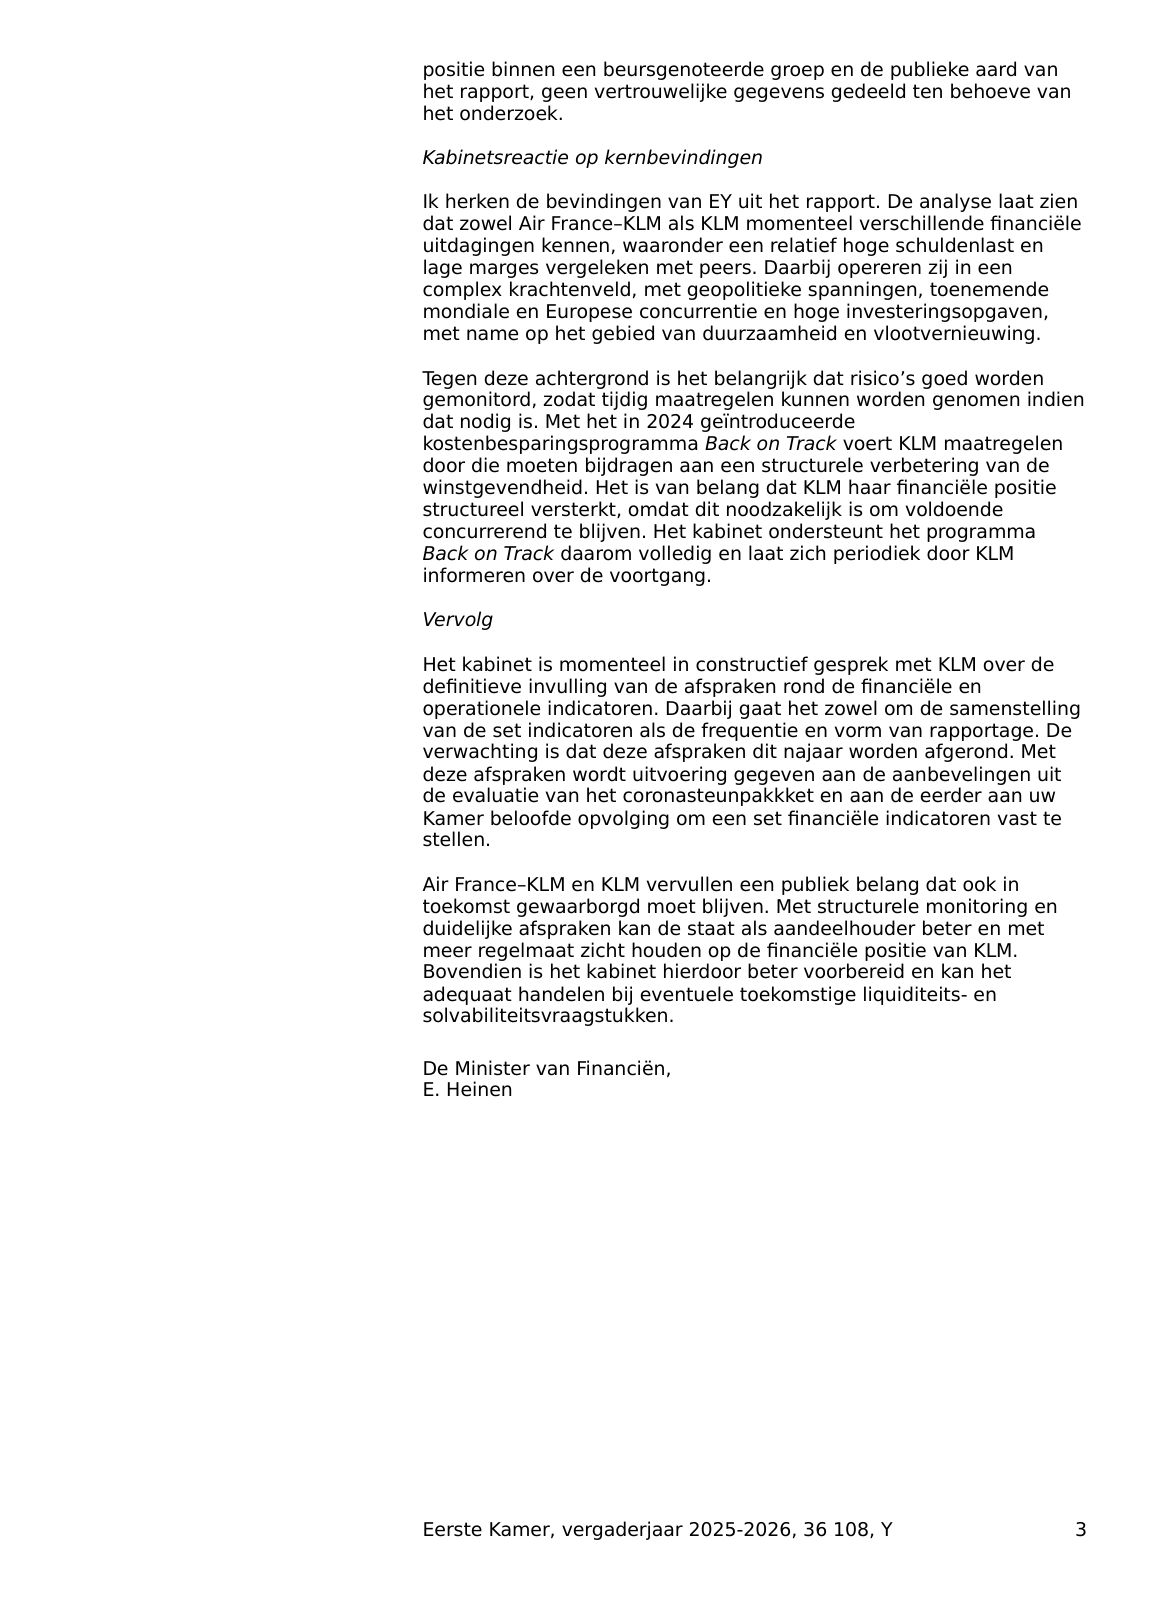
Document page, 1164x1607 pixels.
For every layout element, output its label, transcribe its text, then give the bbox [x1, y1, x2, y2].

text Tegen deze achtergrond is het belangrijk dat risico’s goed worden gemonitord, zodat tijdig maatregelen kunnen worden genomen indien dat nodig is. Met het in 2024 geïntroduceerde kostenbesparingsprogramma Back on Track voert KLM maatregelen door die moeten bijdragen aan een structurele verbetering van de winstgevendheid. Het is van belang dat KLM haar financiële positie structureel versterkt, omdat dit noodzakelijk is om voldoende concurrerend te blijven. Het kabinet ondersteunt het programma Back on Track daarom volledig en laat zich periodiek door KLM informeren over de voortgang. [422, 367, 1087, 587]
text Air France–KLM en KLM vervullen een publiek belang dat ook in toekomst gewaarborgd moet blijven. Met structurele monitoring en duidelijke afspraken kan de staat als aandeelhouder beter en met meer regelmaat zicht houden op de financiële positie van KLM. Bovendien is het kabinet hierdoor beter voorbereid en kan het adequaat handelen bij eventuele toekomstige liquiditeits- en solvabiliteitsvraagstukken. [422, 873, 1087, 1027]
subtitle Kabinetsreactie op kernbevindingen [422, 147, 1087, 169]
text De Minister van Financiën, E. Heinen [422, 1057, 1087, 1101]
text Ik herken de bevindingen van EY uit het rapport. De analyse laat zien dat zowel Air France–KLM als KLM momenteel verschillende financiële uitdagingen kennen, waaronder een relatief hoge schuldenlast en lage marges vergeleken met peers. Daarbij opereren zij in een complex krachtenveld, met geopolitieke spanningen, toenemende mondiale en Europese concurrentie en hoge investeringsopgaven, met name op het gebied van duurzaamheid en vlootvernieuwing. [422, 191, 1087, 345]
text Het kabinet is momenteel in constructief gesprek met KLM over de definitieve invulling van de afspraken rond de financiële en operationele indicatoren. Daarbij gaat het zowel om de samenstelling van de set indicatoren als de frequentie en vorm van rapportage. De verwachting is dat deze afspraken dit najaar worden afgerond. Met deze afspraken wordt uitvoering gegeven aan de aanbevelingen uit de evaluatie van het coronasteunpakkket en aan de eerder aan uw Kamer beloofde opvolging om een set financiële indicatoren vast te stellen. [422, 653, 1087, 851]
text positie binnen een beursgenoteerde groep en de publieke aard van het rapport, geen vertrouwelijke gegevens gedeeld ten behoeve van het onderzoek. [422, 59, 1087, 125]
subtitle Vervolg [422, 609, 1087, 631]
